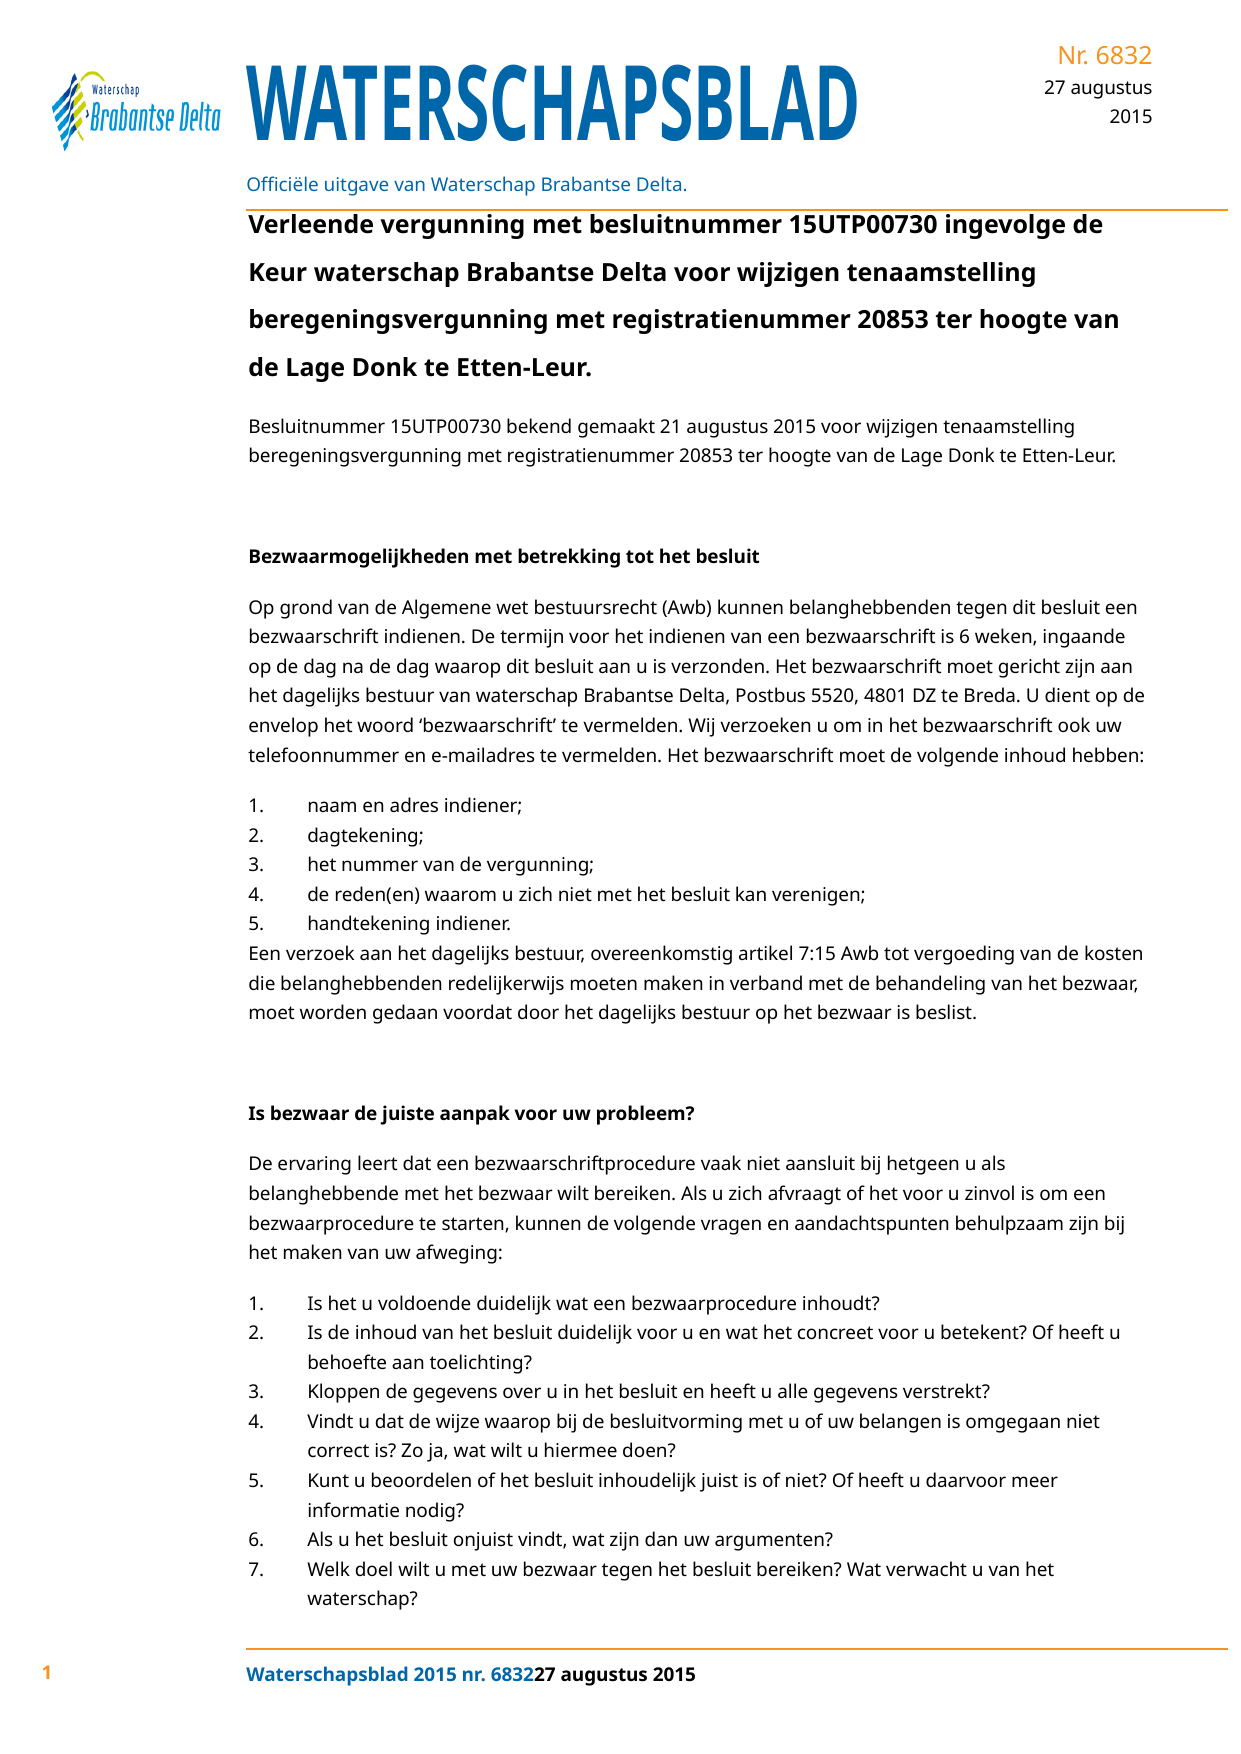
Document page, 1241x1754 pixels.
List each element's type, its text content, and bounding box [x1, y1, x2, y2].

text Verleende vergunning met besluitnummer 15UTP00730 ingevolge de Keur waterschap Brabantse Delta voor wijzigen tenaamstelling beregeningsvergunning met registratienummer 20853 ter hoogte van de Lage Donk te Etten-Leur. [248, 211, 1152, 384]
text Op grond van de Algemene wet bestuursrecht (Awb) kunnen belanghebbenden tegen dit besluit een bezwaarschrift indienen. De termijn voor het indienen van een bezwaarschrift is 6 weken, ingaande op de dag na de dag waarop dit besluit aan u is verzonden. Het bezwaarschrift moet gericht zijn aan het dagelijks bestuur van waterschap Brabantse Delta, Postbus 5520, 4801 DZ te Breda. U dient op de envelop het woord ‘bezwaarschrift’ te vermelden. Wij verzoeken u om in het bezwaarschrift ook uw telefoonnummer en e‑mailadres te vermelden. Het bezwaarschrift moet de volgende inhoud hebben: [248, 594, 1152, 768]
list handtekening indiener. [248, 911, 1152, 936]
list de reden(en) waarom u zich niet met het besluit kan verenigen; [248, 881, 1152, 907]
list Is de inhoud van het besluit duidelijk voor u en wat het concreet voor u betekent? Of heeft u behoefte aan toelichting? [248, 1319, 1152, 1375]
list Kloppen de gegevens over u in het besluit en heeft u alle gegevens verstrekt? [248, 1378, 1152, 1404]
list Vindt u dat de wijze waarop bij de besluitvorming met u of uw belangen is omgegaan niet correct is? Zo ja, wat wilt u hiermee doen? [248, 1408, 1152, 1463]
list Kunt u beoordelen of het besluit inhoudelijk juist is of niet? Of heeft u daarvoor meer informatie nodig? [248, 1467, 1152, 1523]
text Is bezwaar de juiste aanpak voor uw probleem? [248, 1100, 1152, 1126]
text Bezwaarmogelijkheden met betrekking tot het besluit [248, 543, 1152, 569]
list dagtekening; [248, 822, 1152, 848]
list Als u het besluit onjuist vindt, wat zijn dan uw argumenten? [248, 1526, 1152, 1552]
list Is het u voldoende duidelijk wat een bezwaarprocedure inhoudt? [248, 1290, 1152, 1316]
picture [41, 47, 231, 172]
text Besluitnummer 15UTP00730 bekend gemaakt 21 augustus 2015 voor wijzigen tenaamstelling beregeningsvergunning met registratienummer 20853 ter hoogte van de Lage Donk te Etten-Leur. [248, 413, 1152, 468]
list Welk doel wilt u met uw bezwaar tegen het besluit bereiken? Wat verwacht u van het waterschap? [248, 1556, 1152, 1611]
text De ervaring leert dat een bezwaarschriftprocedure vaak niet aansluit bij hetgeen u als belanghebbende met het bezwaar wilt bereiken. Als u zich afvraagt of het voor u zinvol is om een bezwaarprocedure te starten, kunnen de volgende vragen en aandachtspunten behulpzaam zijn bij het maken van uw afweging: [248, 1151, 1152, 1265]
text Een verzoek aan het dagelijks bestuur, overeenkomstig artikel 7:15 Awb tot vergoeding van de kosten die belanghebbenden redelijkerwijs moeten maken in verband met de behandeling van het bezwaar, moet worden gedaan voordat door het dagelijks bestuur op het bezwaar is beslist. [248, 940, 1152, 1025]
list naam en adres indiener; [248, 792, 1152, 818]
list het nummer van de vergunning; [248, 851, 1152, 877]
